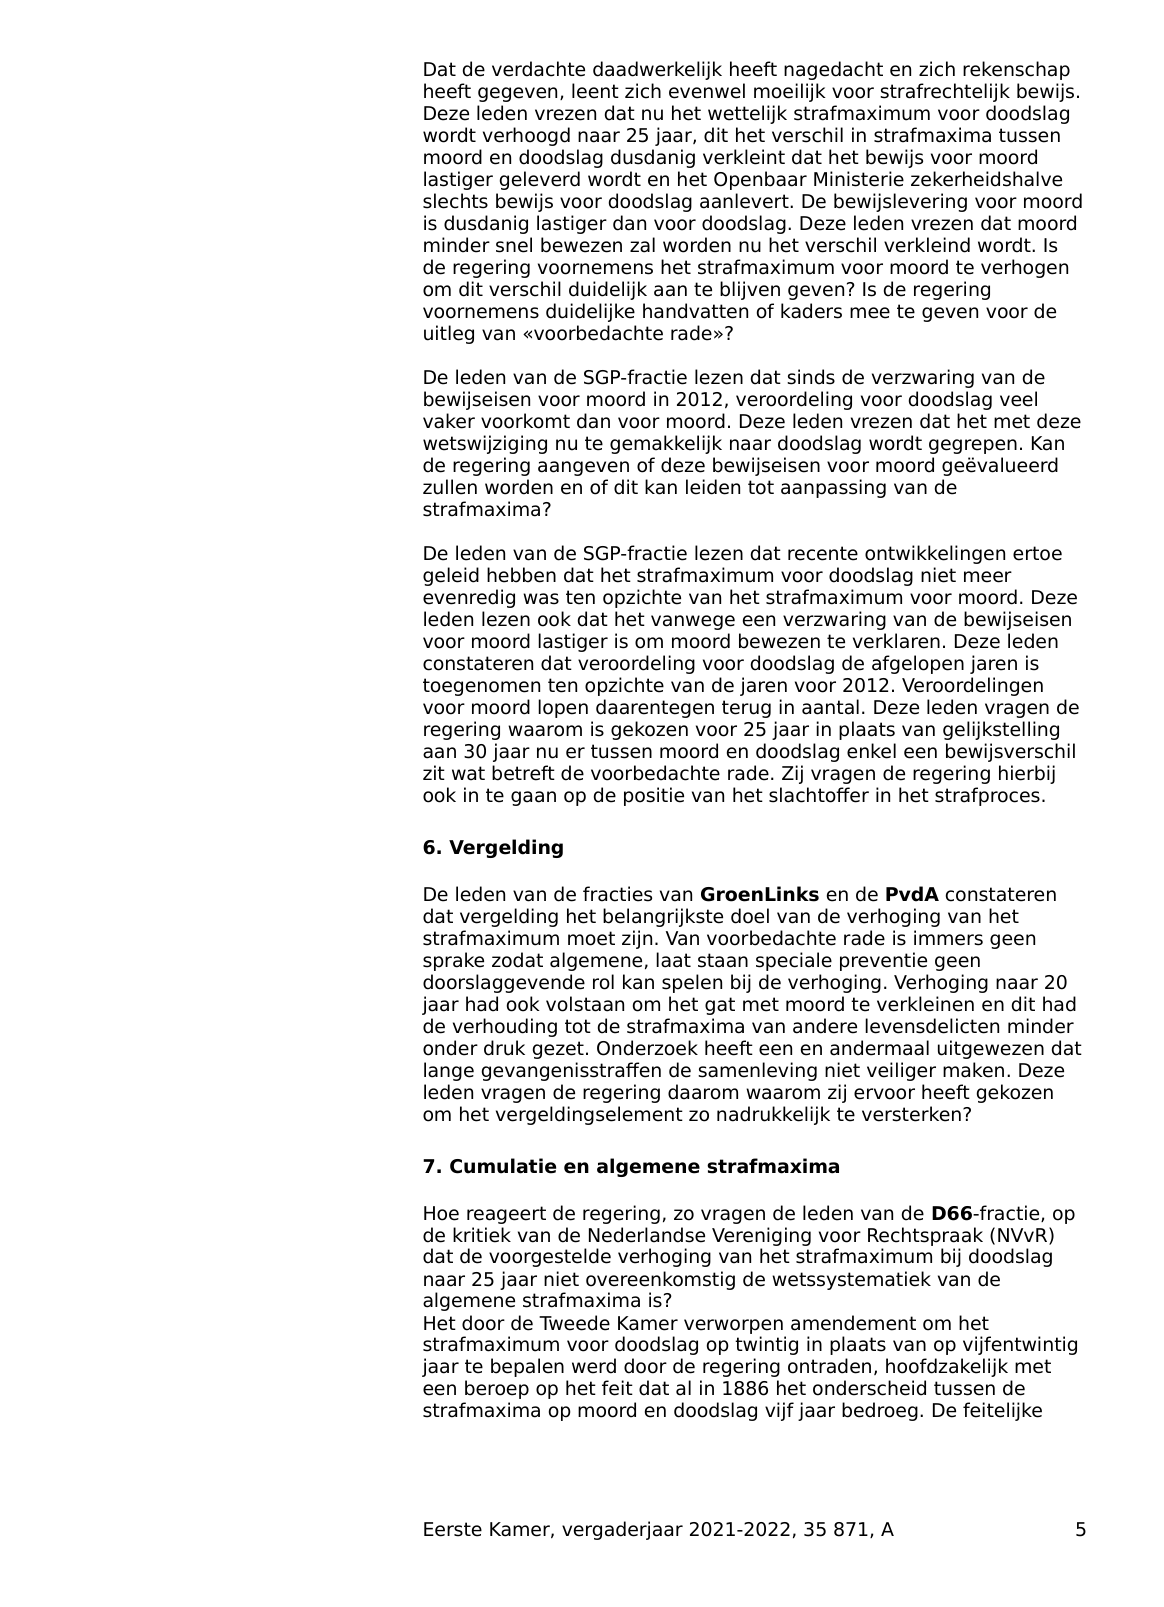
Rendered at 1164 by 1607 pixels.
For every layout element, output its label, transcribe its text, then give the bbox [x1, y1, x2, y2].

subtitle 7. Cumulatie en algemene strafmaxima [422, 1156, 1087, 1177]
text De leden van de fracties van GroenLinks en de PvdA constateren dat vergelding het belangrijkste doel van de verhoging van het strafmaximum moet zijn. Van voorbedachte rade is immers geen sprake zodat algemene, laat staan speciale preventie geen doorslaggevende rol kan spelen bij de verhoging. Verhoging naar 20 jaar had ook volstaan om het gat met moord te verkleinen en dit had de verhouding tot de strafmaxima van andere levensdelicten minder onder druk gezet. Onderzoek heeft een en andermaal uitgewezen dat lange gevangenisstraffen de samenleving niet veiliger maken. Deze leden vragen de regering daarom waarom zij ervoor heeft gekozen om het vergeldingselement zo nadrukkelijk te versterken? [422, 884, 1087, 1126]
text De leden van de SGP-fractie lezen dat recente ontwikkelingen ertoe geleid hebben dat het strafmaximum voor doodslag niet meer evenredig was ten opzichte van het strafmaximum voor moord. Deze leden lezen ook dat het vanwege een verzwaring van de bewijseisen voor moord lastiger is om moord bewezen te verklaren. Deze leden constateren dat veroordeling voor doodslag de afgelopen jaren is toegenomen ten opzichte van de jaren voor 2012. Veroordelingen voor moord lopen daarentegen terug in aantal. Deze leden vragen de regering waarom is gekozen voor 25 jaar in plaats van gelijkstelling aan 30 jaar nu er tussen moord en doodslag enkel een bewijsverschil zit wat betreft de voorbedachte rade. Zij vragen de regering hierbij ook in te gaan op de positie van het slachtoffer in het strafproces. [422, 543, 1087, 807]
subtitle 6. Vergelding [422, 837, 1087, 859]
text Het door de Tweede Kamer verworpen amendement om het strafmaximum voor doodslag op twintig in plaats van op vijfentwintig jaar te bepalen werd door de regering ontraden, hoofdzakelijk met een beroep op het feit dat al in 1886 het onderscheid tussen de strafmaxima op moord en doodslag vijf jaar bedroeg. De feitelijke [422, 1312, 1087, 1422]
text De leden van de SGP-fractie lezen dat sinds de verzwaring van de bewijseisen voor moord in 2012, veroordeling voor doodslag veel vaker voorkomt dan voor moord. Deze leden vrezen dat het met deze wetswijziging nu te gemakkelijk naar doodslag wordt gegrepen. Kan de regering aangeven of deze bewijseisen voor moord geëvalueerd zullen worden en of dit kan leiden tot aanpassing van de strafmaxima? [422, 367, 1087, 521]
text Dat de verdachte daadwerkelijk heeft nagedacht en zich rekenschap heeft gegeven, leent zich evenwel moeilijk voor strafrechtelijk bewijs. Deze leden vrezen dat nu het wettelijk strafmaximum voor doodslag wordt verhoogd naar 25 jaar, dit het verschil in strafmaxima tussen moord en doodslag dusdanig verkleint dat het bewijs voor moord lastiger geleverd wordt en het Openbaar Ministerie zekerheidshalve slechts bewijs voor doodslag aanlevert. De bewijslevering voor moord is dusdanig lastiger dan voor doodslag. Deze leden vrezen dat moord minder snel bewezen zal worden nu het verschil verkleind wordt. Is de regering voornemens het strafmaximum voor moord te verhogen om dit verschil duidelijk aan te blijven geven? Is de regering voornemens duidelijke handvatten of kaders mee te geven voor de uitleg van «voorbedachte rade»? [422, 59, 1087, 345]
text Hoe reageert de regering, zo vragen de leden van de D66-fractie, op de kritiek van de Nederlandse Vereniging voor Rechtspraak (NVvR) dat de voorgestelde verhoging van het strafmaximum bij doodslag naar 25 jaar niet overeenkomstig de wetssystematiek van de algemene strafmaxima is? [422, 1202, 1087, 1312]
